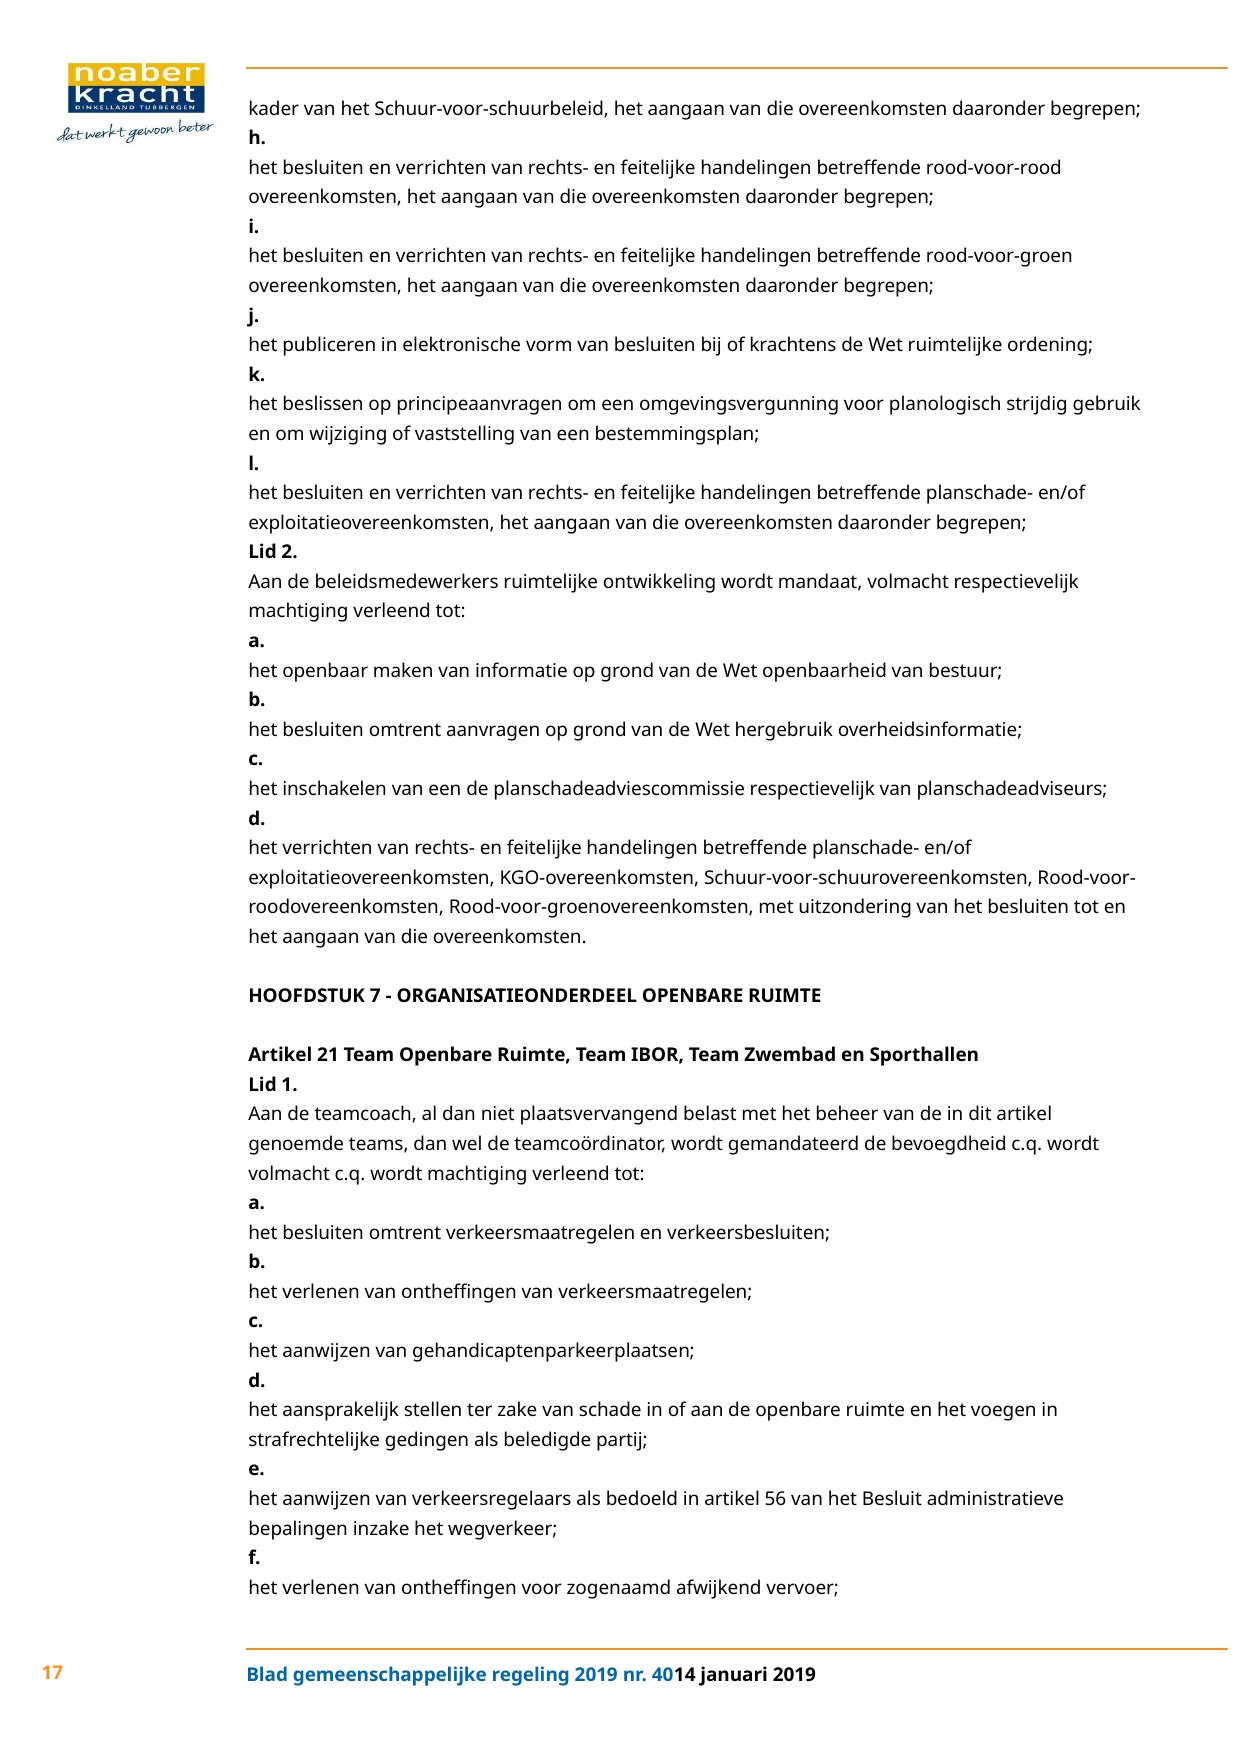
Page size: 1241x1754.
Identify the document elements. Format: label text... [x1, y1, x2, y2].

text a. [248, 1189, 1152, 1215]
text het beslissen op principeaanvragen om een omgevingsvergunning voor planologisch strijdig gebruik en om wijziging of vaststelling van een bestemmingsplan; [248, 391, 1152, 446]
text Lid 1. [248, 1071, 1152, 1097]
text het verrichten van rechts- en feitelijke handelingen betreffende planschade- en/of exploitatieovereenkomsten, KGO-overeenkomsten, Schuur-voor-schuurovereenkomsten, Rood-voor-roodovereenkomsten, Rood-voor-groenovereenkomsten, met uitzondering van het besluiten tot en het aangaan van die overeenkomsten. [248, 834, 1152, 949]
text Aan de teamcoach, al dan niet plaatsvervangend belast met het beheer van de in dit artikel genoemde teams, dan wel de teamcoördinator, wordt gemandateerd de bevoegdheid c.q. wordt volmacht c.q. wordt machtiging verleend tot: [248, 1101, 1152, 1186]
text HOOFDSTUK 7 - ORGANISATIEONDERDEEL OPENBARE RUIMTE [248, 982, 1152, 1008]
text k. [248, 361, 1152, 387]
text het verlenen van ontheffingen voor zogenaamd afwijkend vervoer; [248, 1574, 1152, 1600]
text c. [248, 746, 1152, 771]
text het openbaar maken van informatie op grond van de Wet openbaarheid van bestuur; [248, 657, 1152, 683]
picture [41, 47, 231, 172]
text het besluiten en verrichten van rechts- en feitelijke handelingen betreffende rood-voor-groen overeenkomsten, het aangaan van die overeenkomsten daaronder begrepen; [248, 243, 1152, 298]
text het verlenen van ontheffingen van verkeersmaatregelen; [248, 1278, 1152, 1304]
text het aanwijzen van gehandicaptenparkeerplaatsen; [248, 1337, 1152, 1363]
text d. [248, 1367, 1152, 1393]
text b. [248, 686, 1152, 712]
text l. [248, 450, 1152, 476]
text a. [248, 627, 1152, 653]
text d. [248, 805, 1152, 831]
text kader van het Schuur-voor-schuurbeleid, het aangaan van die overeenkomsten daaronder begrepen; [248, 95, 1152, 121]
text het besluiten omtrent verkeersmaatregelen en verkeersbesluiten; [248, 1219, 1152, 1245]
text f. [248, 1544, 1152, 1570]
text b. [248, 1248, 1152, 1274]
text het aanwijzen van verkeersregelaars als bedoeld in artikel 56 van het Besluit administratieve bepalingen inzake het wegverkeer; [248, 1485, 1152, 1541]
text het besluiten en verrichten van rechts- en feitelijke handelingen betreffende planschade- en/of exploitatieovereenkomsten, het aangaan van die overeenkomsten daaronder begrepen; [248, 479, 1152, 535]
text het aansprakelijk stellen ter zake van schade in of aan de openbare ruimte en het voegen in strafrechtelijke gedingen als beledigde partij; [248, 1396, 1152, 1452]
text het besluiten omtrent aanvragen op grond van de Wet hergebruik overheidsinformatie; [248, 716, 1152, 742]
text h. [248, 124, 1152, 150]
text c. [248, 1308, 1152, 1333]
text Aan de beleidsmedewerkers ruimtelijke ontwikkeling wordt mandaat, volmacht respectievelijk machtiging verleend tot: [248, 568, 1152, 623]
text het inschakelen van een de planschadeadviescommissie respectievelijk van planschadeadviseurs; [248, 775, 1152, 801]
text Lid 2. [248, 538, 1152, 564]
text het publiceren in elektronische vorm van besluiten bij of krachtens de Wet ruimtelijke ordening; [248, 331, 1152, 357]
text i. [248, 213, 1152, 239]
text e. [248, 1456, 1152, 1481]
text het besluiten en verrichten van rechts- en feitelijke handelingen betreffende rood-voor-rood overeenkomsten, het aangaan van die overeenkomsten daaronder begrepen; [248, 154, 1152, 209]
text Artikel 21 Team Openbare Ruimte, Team IBOR, Team Zwembad en Sporthallen [248, 1041, 1152, 1067]
text j. [248, 302, 1152, 328]
